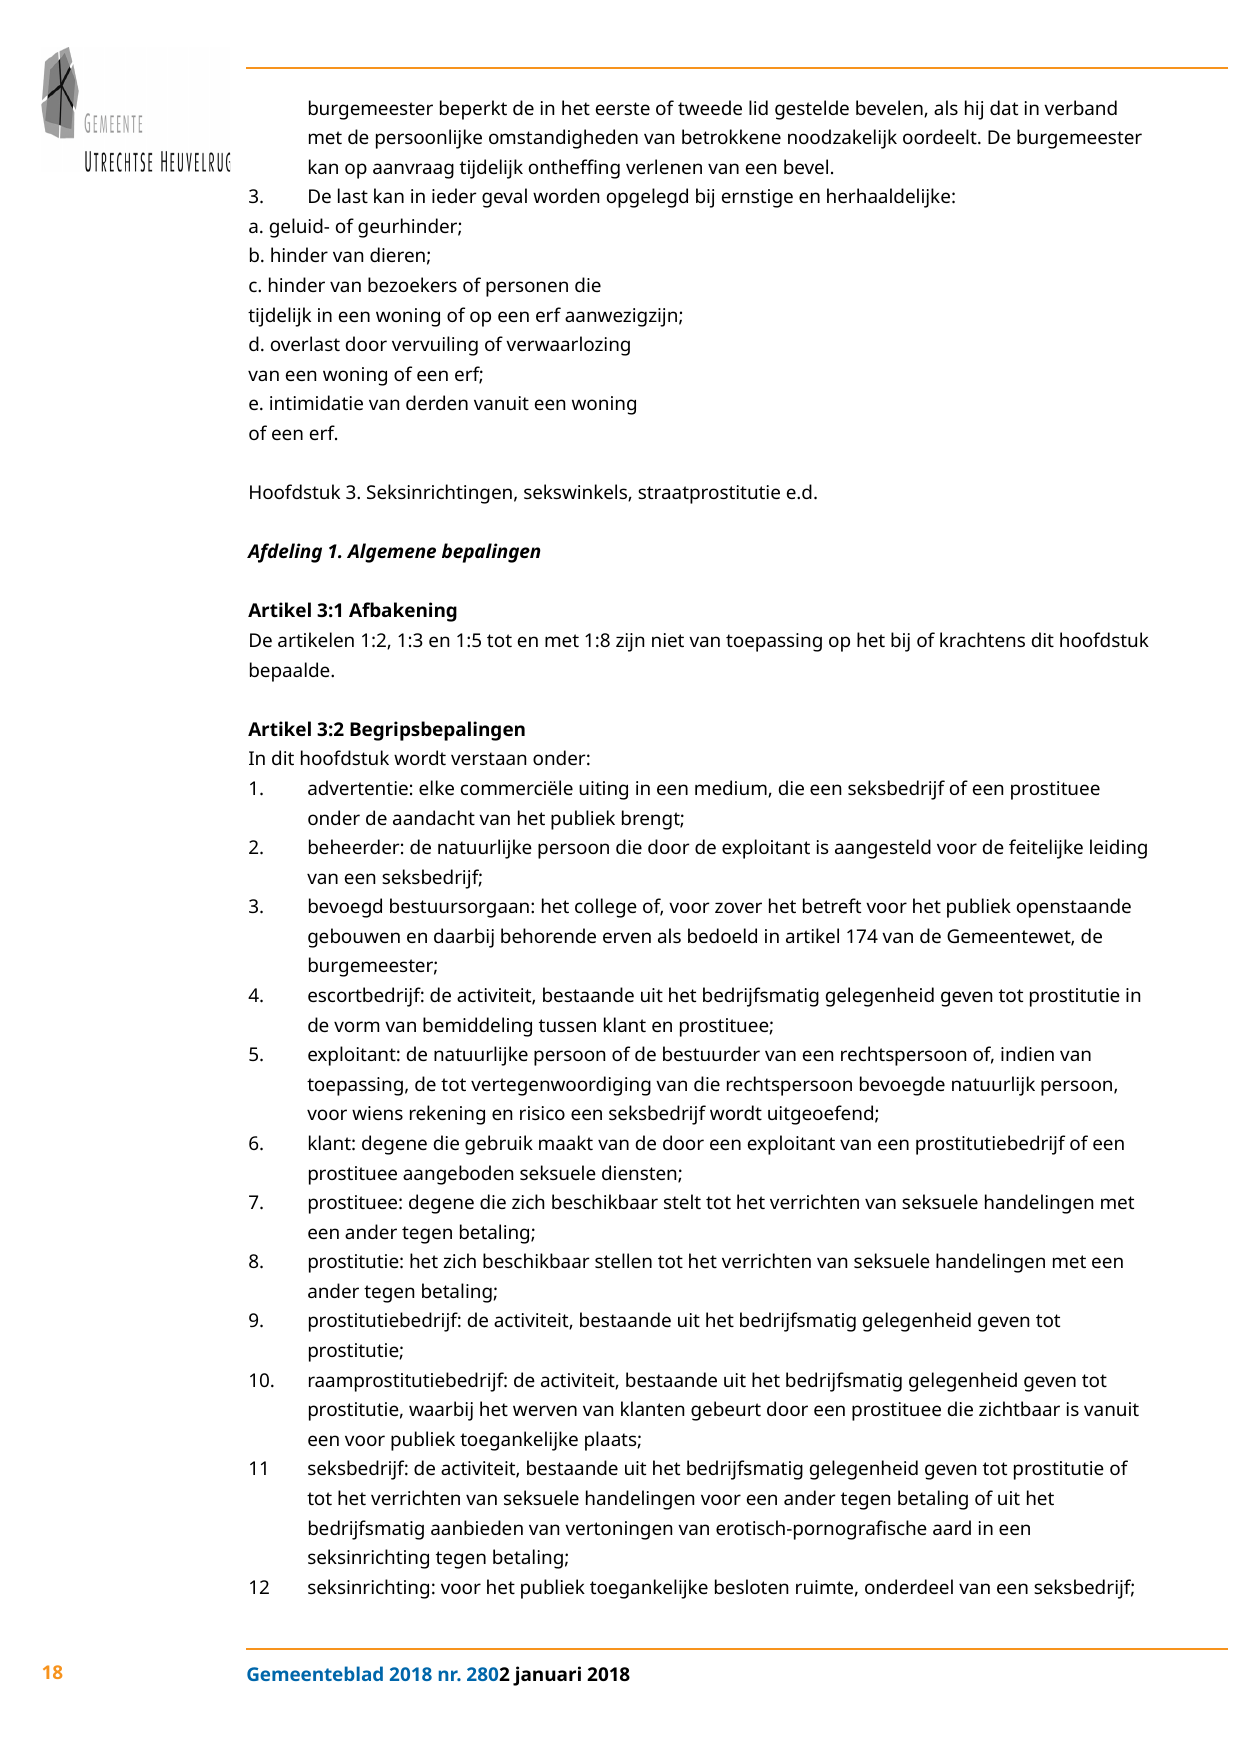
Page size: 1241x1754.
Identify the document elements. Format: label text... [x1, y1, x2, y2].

list De last kan in ieder geval worden opgelegd bij ernstige en herhaaldelijke: [248, 183, 1152, 209]
text De artikelen 1:2, 1:3 en 1:5 tot en met 1:8 zijn niet van toepassing op het bij of krachtens dit hoofdstuk bepaalde. [248, 627, 1152, 683]
text In dit hoofdstuk wordt verstaan onder: [248, 746, 1152, 771]
text of een erf. [248, 420, 1152, 446]
list prostitutie: het zich beschikbaar stellen tot het verrichten van seksuele handelingen met een ander tegen betaling; [248, 1248, 1152, 1304]
list advertentie: elke commerciële uiting in een medium, die een seksbedrijf of een prostituee onder de aandacht van het publiek brengt; [248, 775, 1152, 831]
list prostitutiebedrijf: de activiteit, bestaande uit het bedrijfsmatig gelegenheid geven tot prostitutie; [248, 1308, 1152, 1363]
list seksinrichting: voor het publiek toegankelijke besloten ruimte, onderdeel van een seksbedrijf; [248, 1574, 1152, 1600]
list prostituee: degene die zich beschikbaar stelt tot het verrichten van seksuele handelingen met een ander tegen betaling; [248, 1189, 1152, 1245]
list escortbedrijf: de activiteit, bestaande uit het bedrijfsmatig gelegenheid geven tot prostitutie in de vorm van bemiddeling tussen klant en prostituee; [248, 982, 1152, 1038]
text e. intimidatie van derden vanuit een woning [248, 391, 1152, 416]
list klant: degene die gebruik maakt van de door een exploitant van een prostitutiebedrijf of een prostituee aangeboden seksuele diensten; [248, 1130, 1152, 1186]
text tijdelijk in een woning of op een erf aanwezigzijn; [248, 302, 1152, 328]
text c. hinder van bezoekers of personen die [248, 272, 1152, 298]
text van een woning of een erf; [248, 361, 1152, 387]
list bevoegd bestuursorgaan: het college of, voor zover het betreft voor het publiek openstaande gebouwen en daarbij behorende erven als bedoeld in artikel 174 van de Gemeentewet, de burgemeester; [248, 893, 1152, 978]
picture [41, 47, 231, 172]
list beheerder: de natuurlijke persoon die door de exploitant is aangesteld voor de feitelijke leiding van een seksbedrijf; [248, 834, 1152, 890]
text Artikel 3:1 Afbakening [248, 598, 1152, 623]
text b. hinder van dieren; [248, 243, 1152, 268]
text Afdeling 1. Algemene bepalingen [248, 538, 1152, 564]
list raamprostitutiebedrijf: de activiteit, bestaande uit het bedrijfsmatig gelegenheid geven tot prostitutie, waarbij het werven van klanten gebeurt door een prostituee die zichtbaar is vanuit een voor publiek toegankelijke plaats; [248, 1367, 1152, 1452]
text Hoofdstuk 3. Seksinrichtingen, sekswinkels, straatprostitutie e.d. [248, 479, 1152, 505]
list exploitant: de natuurlijke persoon of de bestuurder van een rechtspersoon of, indien van toepassing, de tot vertegenwoordiging van die rechtspersoon bevoegde natuurlijk persoon, voor wiens rekening en risico een seksbedrijf wordt uitgeoefend; [248, 1041, 1152, 1126]
text d. overlast door vervuiling of verwaarlozing [248, 331, 1152, 357]
list burgemeester beperkt de in het eerste of tweede lid gestelde bevelen, als hij dat in verband met de persoonlijke omstandigheden van betrokkene noodzakelijk oordeelt. De burgemeester kan op aanvraag tijdelijk ontheffing verlenen van een bevel. [248, 95, 1152, 180]
text Artikel 3:2 Begripsbepalingen [248, 716, 1152, 742]
text a. geluid- of geurhinder; [248, 213, 1152, 239]
list seksbedrijf: de activiteit, bestaande uit het bedrijfsmatig gelegenheid geven tot prostitutie of tot het verrichten van seksuele handelingen voor een ander tegen betaling of uit het bedrijfsmatig aanbieden van vertoningen van erotisch-pornografische aard in een seksinrichting tegen betaling; [248, 1456, 1152, 1570]
